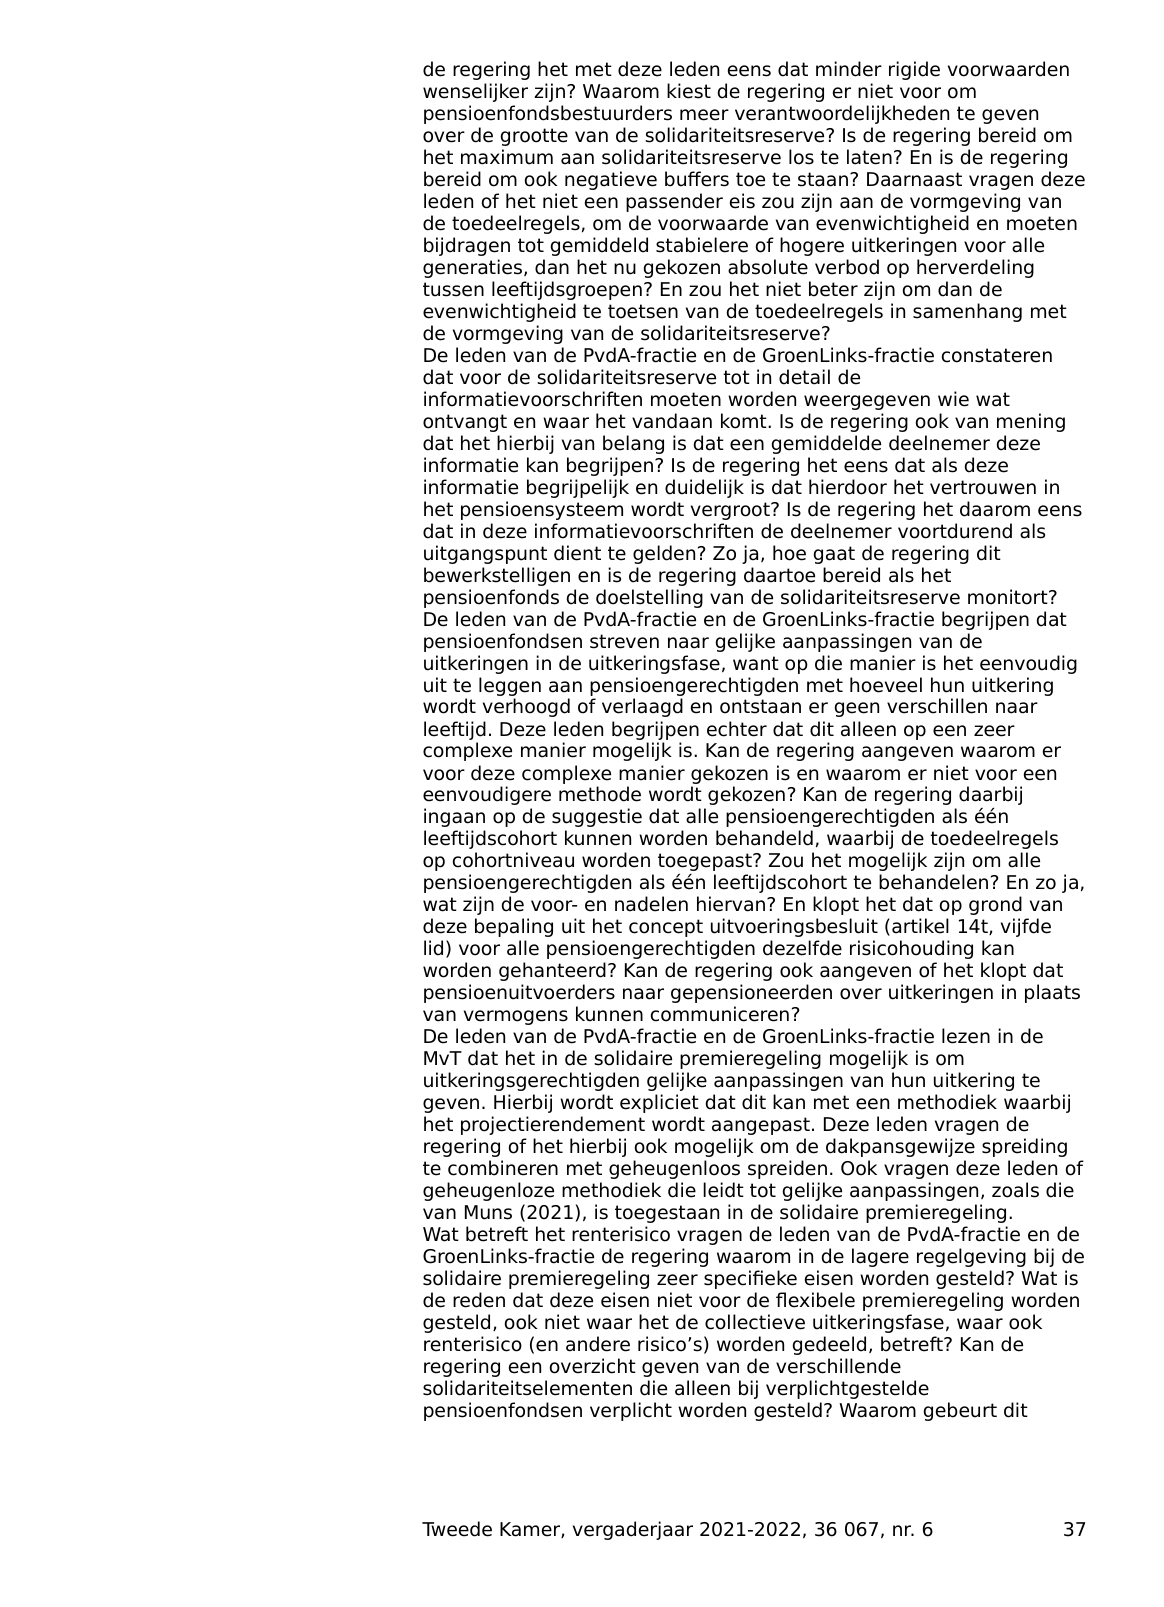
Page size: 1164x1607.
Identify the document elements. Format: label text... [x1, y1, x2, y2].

text Wat betreft het renterisico vragen de leden van de PvdA-fractie en de GroenLinks-fractie de regering waarom in de lagere regelgeving bij de solidaire premieregeling zeer specifieke eisen worden gesteld? Wat is de reden dat deze eisen niet voor de flexibele premieregeling worden gesteld, ook niet waar het de collectieve uitkeringsfase, waar ook renterisico (en andere risico’s) worden gedeeld, betreft? Kan de regering een overzicht geven van de verschillende solidariteitselementen die alleen bij verplichtgestelde pensioenfondsen verplicht worden gesteld? Waarom gebeurt dit [422, 1224, 1087, 1422]
text De leden van de PvdA-fractie en de GroenLinks-fractie constateren dat voor de solidariteitsreserve tot in detail de informatievoorschriften moeten worden weergegeven wie wat ontvangt en waar het vandaan komt. Is de regering ook van mening dat het hierbij van belang is dat een gemiddelde deelnemer deze informatie kan begrijpen? Is de regering het eens dat als deze informatie begrijpelijk en duidelijk is dat hierdoor het vertrouwen in het pensioensysteem wordt vergroot? Is de regering het daarom eens dat in deze informatievoorschriften de deelnemer voortdurend als uitgangspunt dient te gelden? Zo ja, hoe gaat de regering dit bewerkstelligen en is de regering daartoe bereid als het pensioenfonds de doelstelling van de solidariteitsreserve monitort? [422, 345, 1087, 608]
text De leden van de PvdA-fractie en de GroenLinks-fractie begrijpen dat pensioenfondsen streven naar gelijke aanpassingen van de uitkeringen in de uitkeringsfase, want op die manier is het eenvoudig uit te leggen aan pensioengerechtigden met hoeveel hun uitkering wordt verhoogd of verlaagd en ontstaan er geen verschillen naar leeftijd. Deze leden begrijpen echter dat dit alleen op een zeer complexe manier mogelijk is. Kan de regering aangeven waarom er voor deze complexe manier gekozen is en waarom er niet voor een eenvoudigere methode wordt gekozen? Kan de regering daarbij ingaan op de suggestie dat alle pensioengerechtigden als één leeftijdscohort kunnen worden behandeld, waarbij de toedeelregels op cohortniveau worden toegepast? Zou het mogelijk zijn om alle pensioengerechtigden als één leeftijdscohort te behandelen? En zo ja, wat zijn de voor- en nadelen hiervan? En klopt het dat op grond van deze bepaling uit het concept uitvoeringsbesluit (artikel 14t, vijfde lid) voor alle pensioengerechtigden dezelfde risicohouding kan worden gehanteerd? Kan de regering ook aangeven of het klopt dat pensioenuitvoerders naar gepensioneerden over uitkeringen in plaats van vermogens kunnen communiceren? [422, 608, 1087, 1026]
text de regering het met deze leden eens dat minder rigide voorwaarden wenselijker zijn? Waarom kiest de regering er niet voor om pensioenfondsbestuurders meer verantwoordelijkheden te geven over de grootte van de solidariteitsreserve? Is de regering bereid om het maximum aan solidariteitsreserve los te laten? En is de regering bereid om ook negatieve buffers toe te staan? Daarnaast vragen deze leden of het niet een passender eis zou zijn aan de vormgeving van de toedeelregels, om de voorwaarde van evenwichtigheid en moeten bijdragen tot gemiddeld stabielere of hogere uitkeringen voor alle generaties, dan het nu gekozen absolute verbod op herverdeling tussen leeftijdsgroepen? En zou het niet beter zijn om dan de evenwichtigheid te toetsen van de toedeelregels in samenhang met de vormgeving van de solidariteitsreserve? [422, 59, 1087, 345]
text De leden van de PvdA-fractie en de GroenLinks-fractie lezen in de MvT dat het in de solidaire premieregeling mogelijk is om uitkeringsgerechtigden gelijke aanpassingen van hun uitkering te geven. Hierbij wordt expliciet dat dit kan met een methodiek waarbij het projectierendement wordt aangepast. Deze leden vragen de regering of het hierbij ook mogelijk om de dakpansgewijze spreiding te combineren met geheugenloos spreiden. Ook vragen deze leden of geheugenloze methodiek die leidt tot gelijke aanpassingen, zoals die van Muns (2021), is toegestaan in de solidaire premieregeling. [422, 1026, 1087, 1224]
